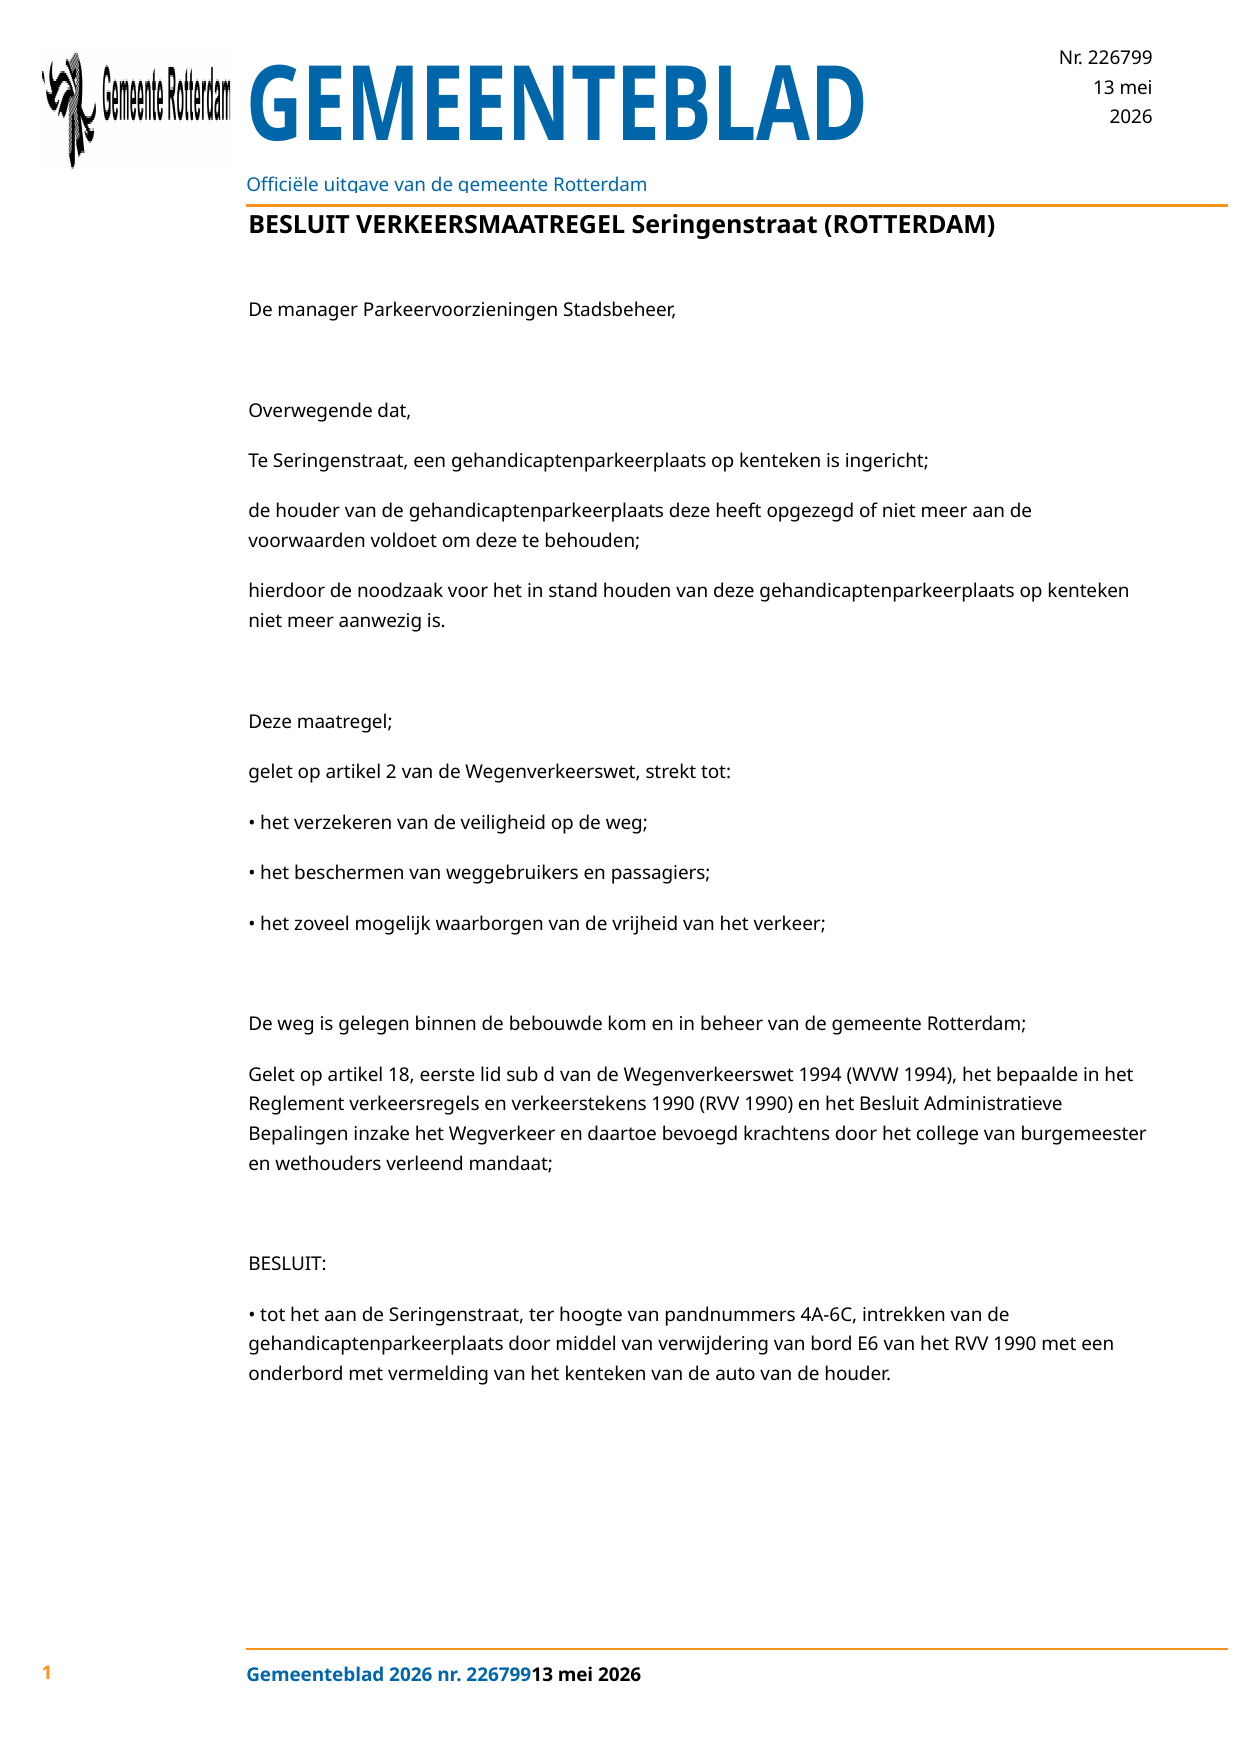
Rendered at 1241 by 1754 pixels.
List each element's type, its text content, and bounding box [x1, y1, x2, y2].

text gelet op artikel 2 van de Wegenverkeerswet, strekt tot: [248, 758, 1152, 784]
text hierdoor de noodzaak voor het in stand houden van deze gehandicaptenparkeerplaats op kenteken niet meer aanwezig is. [248, 578, 1152, 633]
text De weg is gelegen binnen de bebouwde kom en in beheer van de gemeente Rotterdam; [248, 1011, 1152, 1036]
text BESLUIT: [248, 1251, 1152, 1276]
text • het zoveel mogelijk waarborgen van de vrijheid van het verkeer; [248, 910, 1152, 936]
picture [41, 47, 231, 172]
text • tot het aan de Seringenstraat, ter hoogte van pandnummers 4A-6C, intrekken van de gehandicaptenparkeerplaats door middel van verwijdering van bord E6 van het RVV 1990 met een onderbord met vermelding van het kenteken van de auto van de houder. [248, 1301, 1152, 1386]
text • het verzekeren van de veiligheid op de weg; [248, 809, 1152, 835]
text BESLUIT VERKEERSMAATREGEL Seringenstraat (ROTTERDAM) [248, 207, 1152, 241]
text Te Seringenstraat, een gehandicaptenparkeerplaats op kenteken is ingericht; [248, 447, 1152, 473]
text • het beschermen van weggebruikers en passagiers; [248, 859, 1152, 885]
text De manager Parkeervoorzieningen Stadsbeheer, [248, 296, 1152, 322]
text Gelet op artikel 18, eerste lid sub d van de Wegenverkeerswet 1994 (WVW 1994), het bepaalde in het Reglement verkeersregels en verkeerstekens 1990 (RVV 1990) en het Besluit Administratieve Bepalingen inzake het Wegverkeer en daartoe bevoegd krachtens door het college van burgemeester en wethouders verleend mandaat; [248, 1061, 1152, 1176]
text Deze maatregel; [248, 708, 1152, 734]
text de houder van de gehandicaptenparkeerplaats deze heeft opgezegd of niet meer aan de voorwaarden voldoet om deze te behouden; [248, 498, 1152, 553]
text Overwegende dat, [248, 397, 1152, 423]
